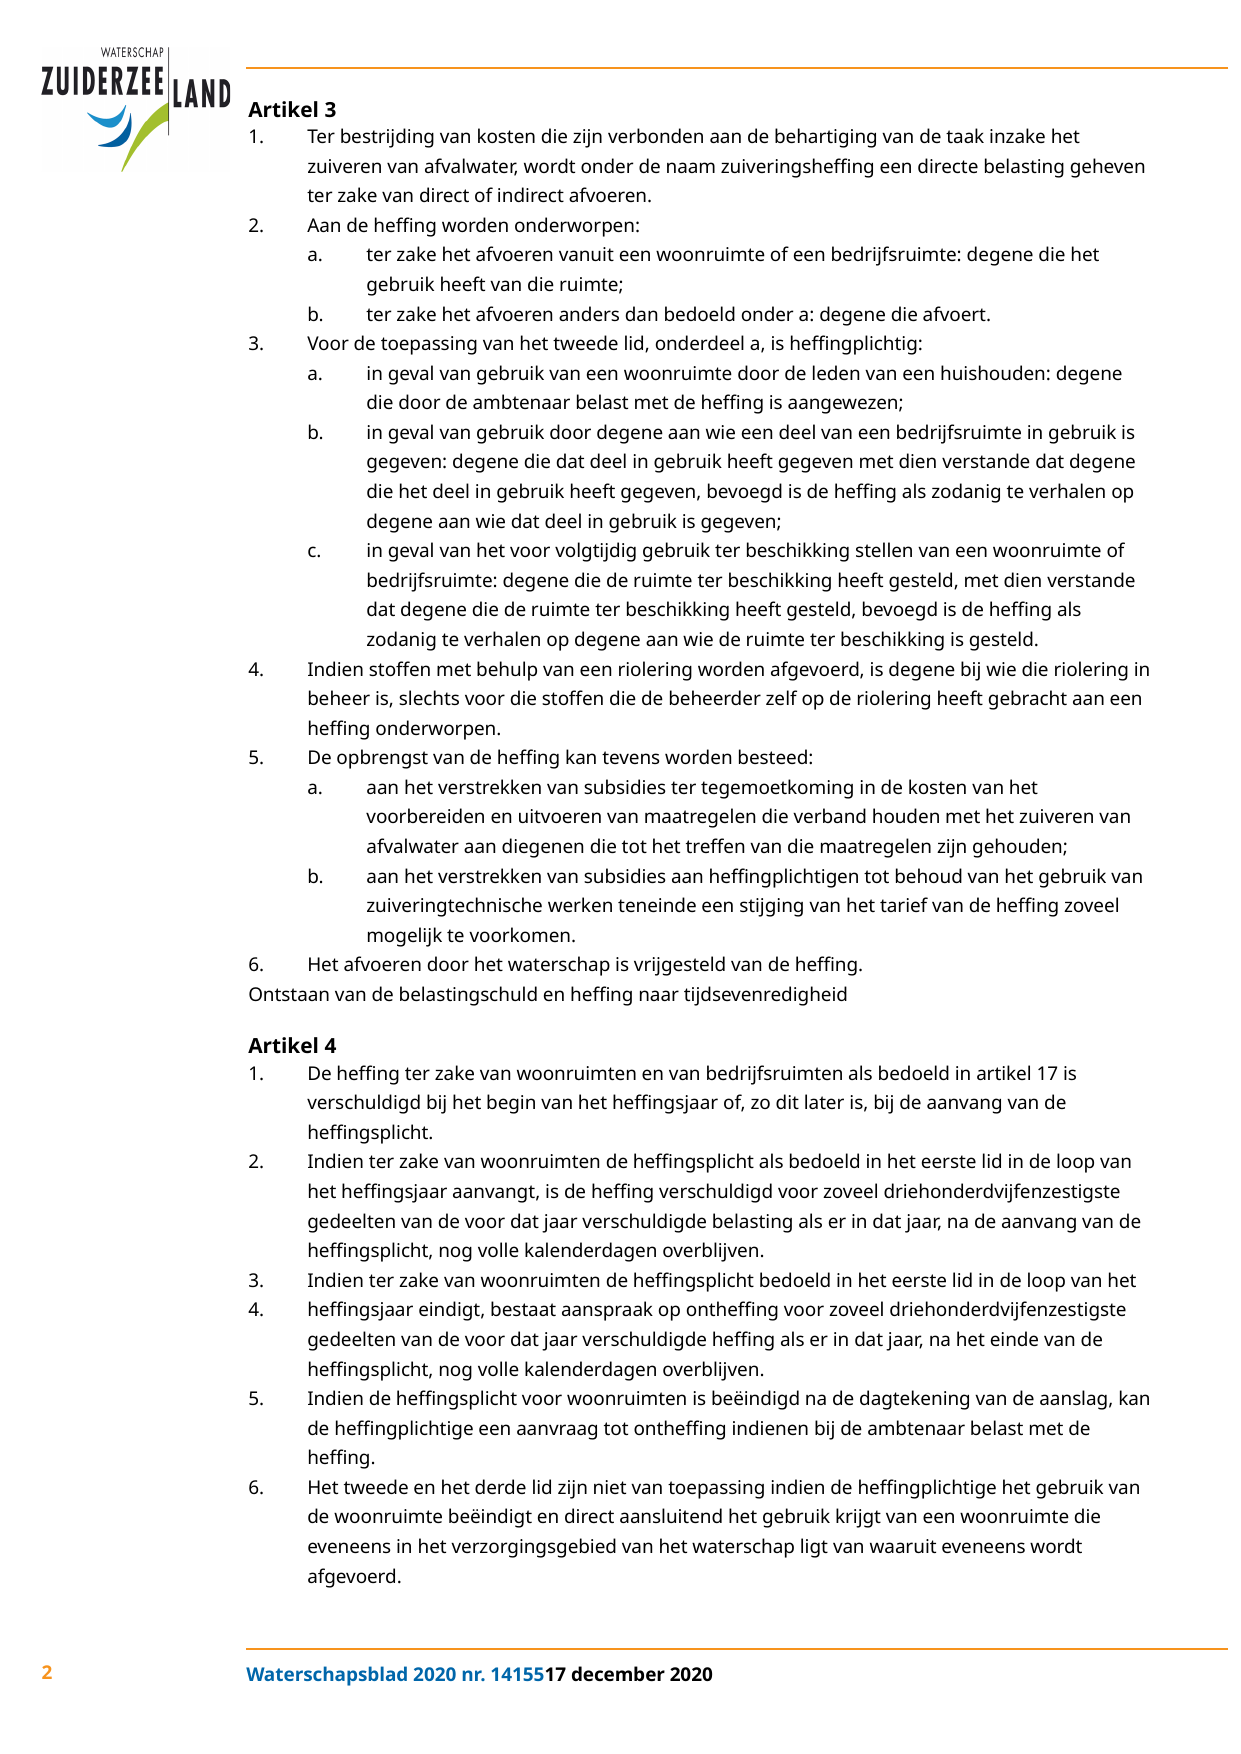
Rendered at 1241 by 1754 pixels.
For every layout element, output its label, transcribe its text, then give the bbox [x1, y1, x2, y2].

list Voor de toepassing van het tweede lid, onderdeel a, is heffingplichtig: [248, 330, 1152, 356]
list aan het verstrekken van subsidies aan heffingplichtigen tot behoud van het gebruik van zuiveringtechnische werken teneinde een stijging van het tarief van de heffing zoveel mogelijk te voorkomen. [307, 863, 1152, 948]
list in geval van gebruik van een woonruimte door de leden van een huishouden: degene die door de ambtenaar belast met de heffing is aangewezen; [307, 360, 1152, 415]
list Indien de heffingsplicht voor woonruimten is beëindigd na de dagtekening van de aanslag, kan de heffingplichtige een aanvraag tot ontheffing indienen bij de ambtenaar belast met de heffing. [248, 1385, 1152, 1470]
list Aan de heffing worden onderworpen: [248, 212, 1152, 238]
list Indien stoffen met behulp van een riolering worden afgevoerd, is degene bij wie die riolering in beheer is, slechts voor die stoffen die de beheerder zelf op de riolering heeft gebracht aan een heffing onderworpen. [248, 656, 1152, 741]
list De heffing ter zake van woonruimten en van bedrijfsruimten als bedoeld in artikel 17 is verschuldigd bij het begin van het heffingsjaar of, zo dit later is, bij de aanvang van de heffingsplicht. [248, 1060, 1152, 1145]
list De opbrengst van de heffing kan tevens worden besteed: [248, 744, 1152, 770]
list Indien ter zake van woonruimten de heffingsplicht als bedoeld in het eerste lid in de loop van het heffingsjaar aanvangt, is de heffing verschuldigd voor zoveel driehonderdvijfenzestigste gedeelten van de voor dat jaar verschuldigde belasting als er in dat jaar, na de aanvang van de heffingsplicht, nog volle kalenderdagen overblijven. [248, 1149, 1152, 1263]
list heffingsjaar eindigt, bestaat aanspraak op ontheffing voor zoveel driehonderdvijfenzestigste gedeelten van de voor dat jaar verschuldigde heffing als er in dat jaar, na het einde van de heffingsplicht, nog volle kalenderdagen overblijven. [248, 1297, 1152, 1382]
list Indien ter zake van woonruimten de heffingsplicht bedoeld in het eerste lid in de loop van het [248, 1267, 1152, 1293]
list in geval van het voor volgtijdig gebruik ter beschikking stellen van een woonruimte of bedrijfsruimte: degene die de ruimte ter beschikking heeft gesteld, met dien verstande dat degene die de ruimte ter beschikking heeft gesteld, bevoegd is de heffing als zodanig te verhalen op degene aan wie de ruimte ter beschikking is gesteld. [307, 537, 1152, 652]
text Ontstaan van de belastingschuld en heffing naar tijdsevenredigheid [248, 981, 1152, 1007]
list Het afvoeren door het waterschap is vrijgesteld van de heffing. [248, 952, 1152, 977]
list ter zake het afvoeren anders dan bedoeld onder a: degene die afvoert. [307, 301, 1152, 326]
list Het tweede en het derde lid zijn niet van toepassing indien de heffingplichtige het gebruik van de woonruimte beëindigt en direct aansluitend het gebruik krijgt van een woonruimte die eveneens in het verzorgingsgebied van het waterschap ligt van waaruit eveneens wordt afgevoerd. [248, 1474, 1152, 1589]
text Artikel 3 [248, 95, 1152, 123]
list Ter bestrijding van kosten die zijn verbonden aan de behartiging van de taak inzake het zuiveren van afvalwater, wordt onder de naam zuiveringsheffing een directe belasting geheven ter zake van direct of indirect afvoeren. [248, 123, 1152, 208]
list ter zake het afvoeren vanuit een woonruimte of een bedrijfsruimte: degene die het gebruik heeft van die ruimte; [307, 242, 1152, 297]
picture [41, 47, 231, 172]
text Artikel 4 [248, 1032, 1152, 1060]
list aan het verstrekken van subsidies ter tegemoetkoming in de kosten van het voorbereiden en uitvoeren van maatregelen die verband houden met het zuiveren van afvalwater aan diegenen die tot het treffen van die maatregelen zijn gehouden; [307, 774, 1152, 859]
list in geval van gebruik door degene aan wie een deel van een bedrijfsruimte in gebruik is gegeven: degene die dat deel in gebruik heeft gegeven met dien verstande dat degene die het deel in gebruik heeft gegeven, bevoegd is de heffing als zodanig te verhalen op degene aan wie dat deel in gebruik is gegeven; [307, 419, 1152, 533]
